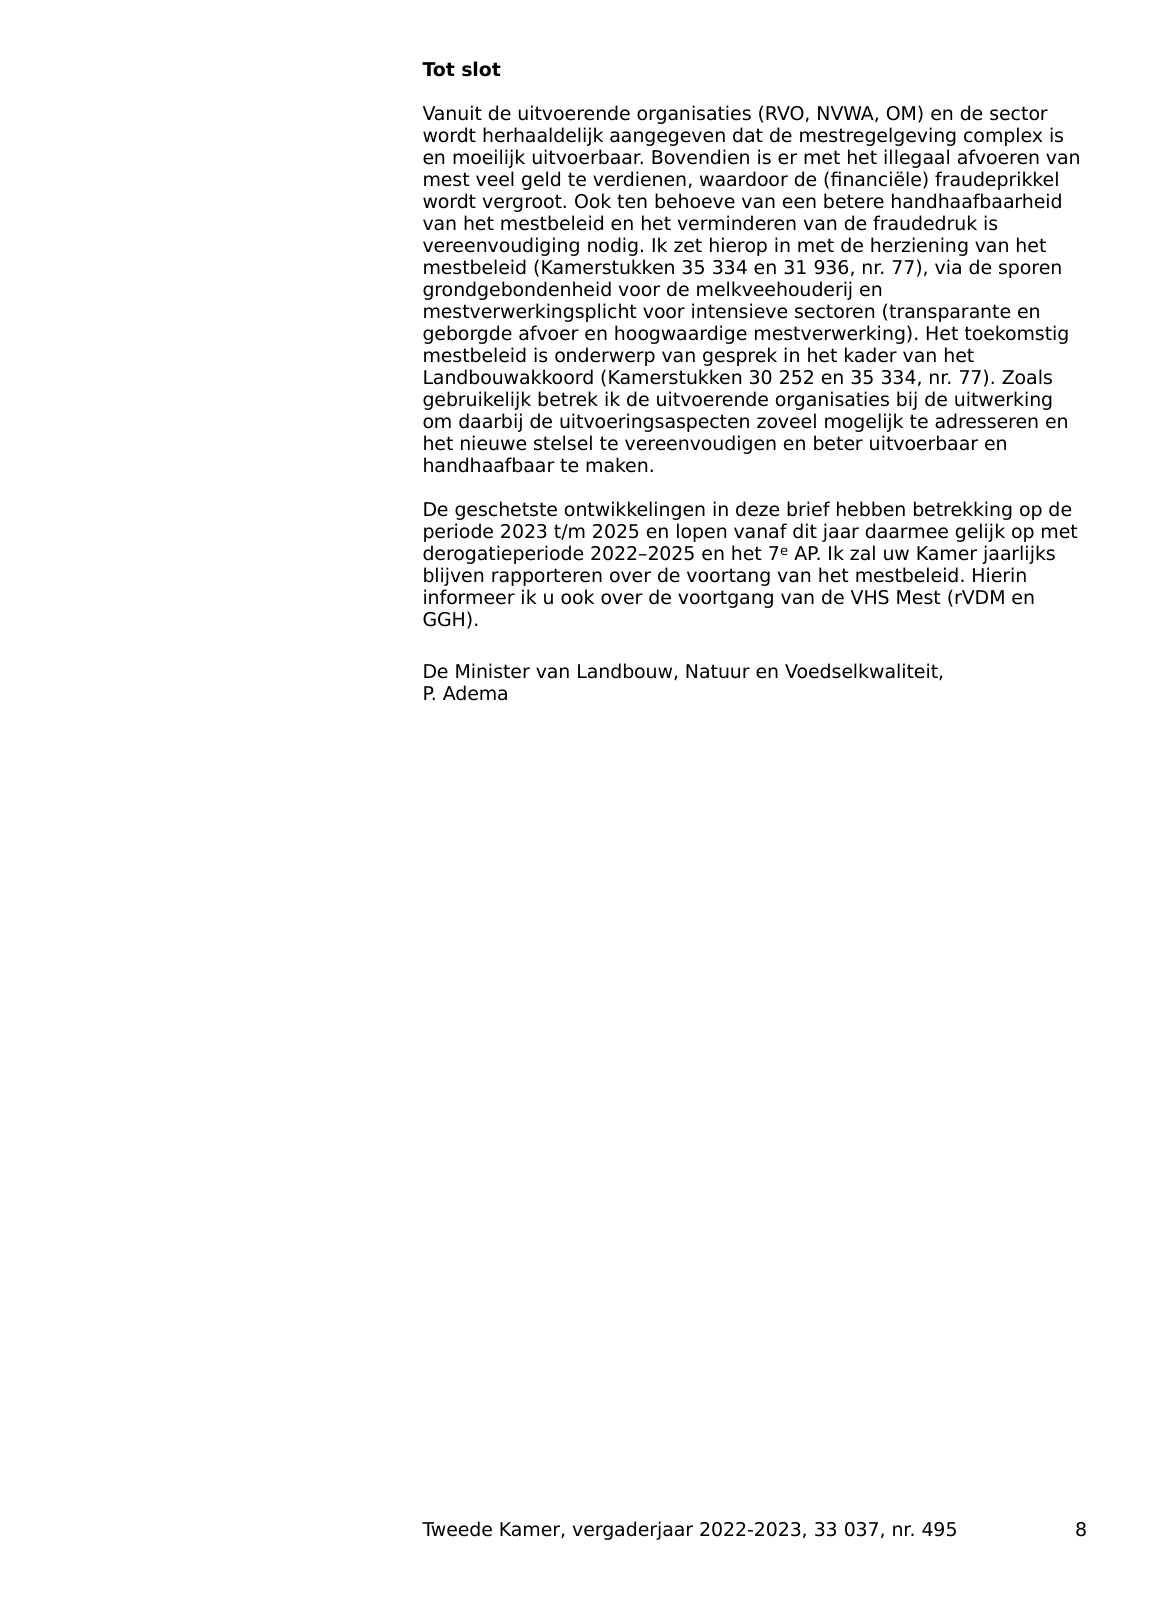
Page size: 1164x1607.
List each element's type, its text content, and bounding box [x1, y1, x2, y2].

subtitle Tot slot [422, 59, 1087, 81]
text De Minister van Landbouw, Natuur en Voedselkwaliteit, P. Adema [422, 661, 1087, 705]
text De geschetste ontwikkelingen in deze brief hebben betrekking op de periode 2023 t/m 2025 en lopen vanaf dit jaar daarmee gelijk op met derogatieperiode 2022–2025 en het 7e AP. Ik zal uw Kamer jaarlijks blijven rapporteren over de voortang van het mestbeleid. Hierin informeer ik u ook over de voortgang van de VHS Mest (rVDM en GGH). [422, 499, 1087, 631]
text Vanuit de uitvoerende organisaties (RVO, NVWA, OM) en de sector wordt herhaaldelijk aangegeven dat de mestregelgeving complex is en moeilijk uitvoerbaar. Bovendien is er met het illegaal afvoeren van mest veel geld te verdienen, waardoor de (financiële) fraudeprikkel wordt vergroot. Ook ten behoeve van een betere handhaafbaarheid van het mestbeleid en het verminderen van de fraudedruk is vereenvoudiging nodig. Ik zet hierop in met de herziening van het mestbeleid (Kamerstukken 35 334 en 31 936, nr. 77), via de sporen grondgebondenheid voor de melkveehouderij en mestverwerkingsplicht voor intensieve sectoren (transparante en geborgde afvoer en hoogwaardige mestverwerking). Het toekomstig mestbeleid is onderwerp van gesprek in het kader van het Landbouwakkoord (Kamerstukken 30 252 en 35 334, nr. 77). Zoals gebruikelijk betrek ik de uitvoerende organisaties bij de uitwerking om daarbij de uitvoeringsaspecten zoveel mogelijk te adresseren en het nieuwe stelsel te vereenvoudigen en beter uitvoerbaar en handhaafbaar te maken. [422, 103, 1087, 477]
